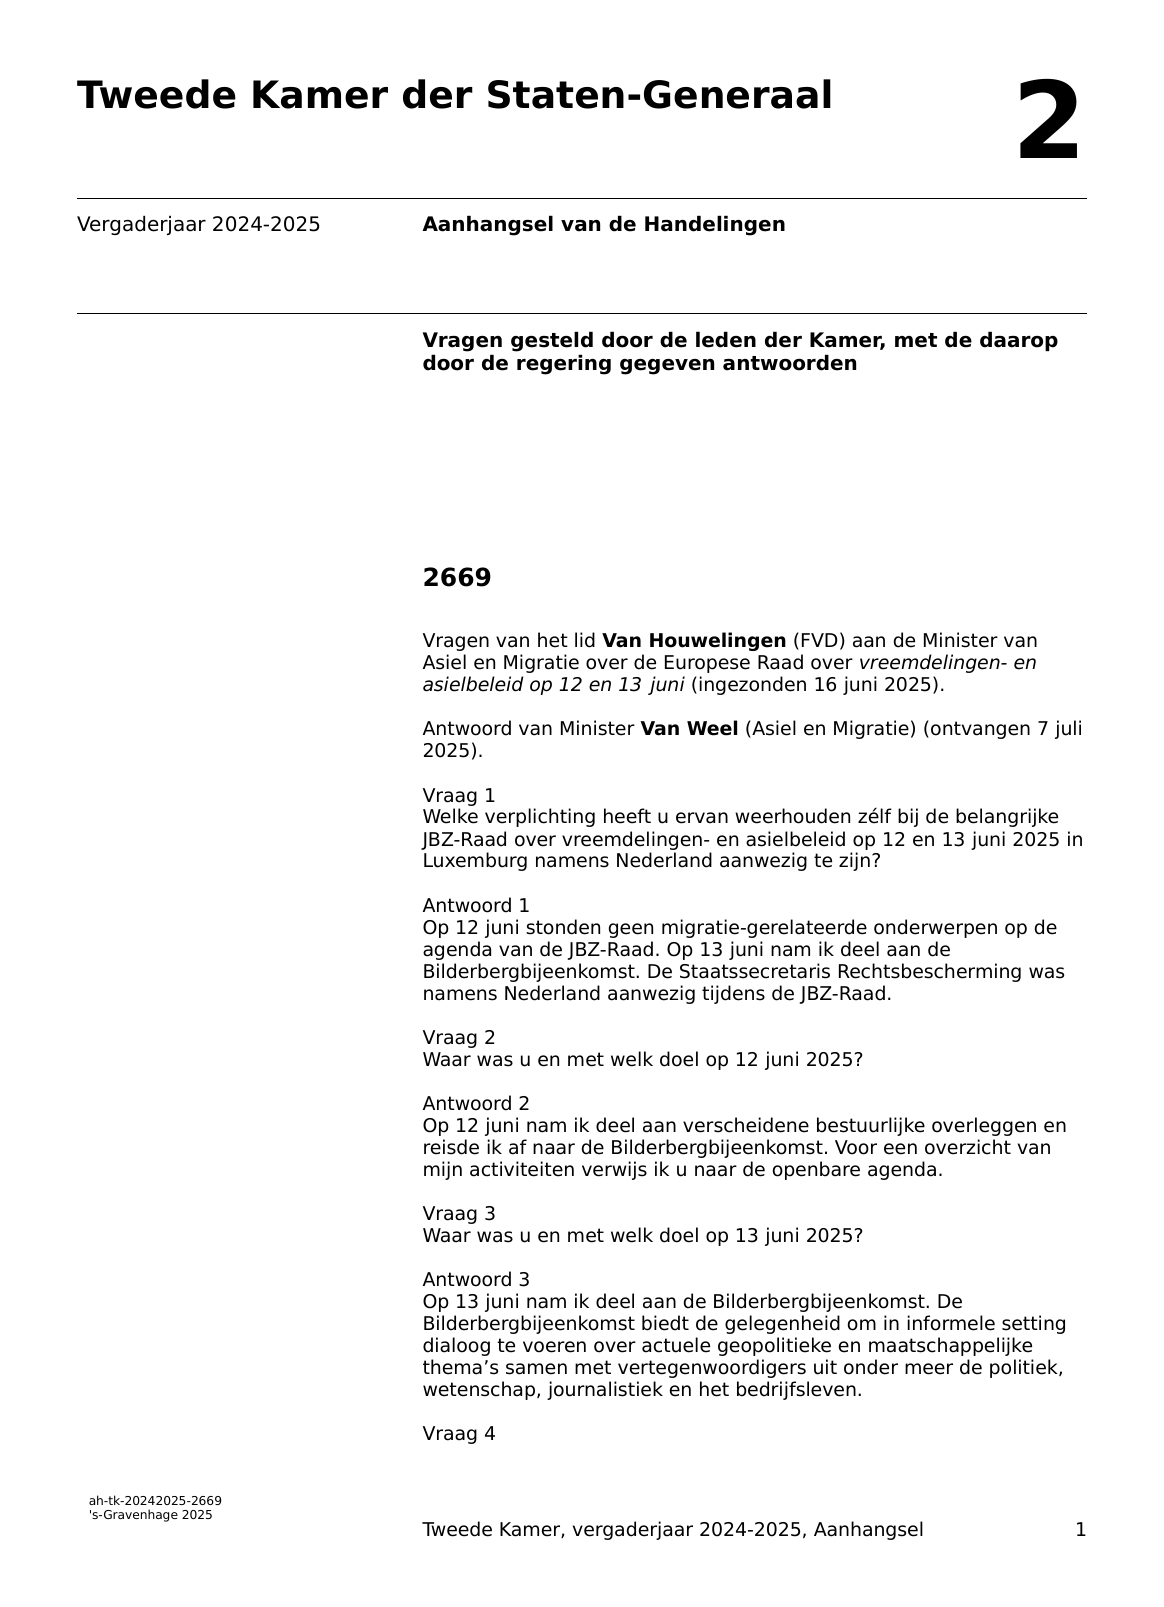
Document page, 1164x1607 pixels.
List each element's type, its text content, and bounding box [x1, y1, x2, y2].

text Antwoord van Minister Van Weel (Asiel en Migratie) (ontvangen 7 juli 2025). [422, 718, 1087, 762]
table_header 2 [886, 59, 1087, 198]
text Vraag 3 [422, 1203, 1087, 1225]
text Op 13 juni nam ik deel aan de Bilderbergbijeenkomst. De Bilderbergbijeenkomst biedt de gelegenheid om in informele setting dialoog te voeren over actuele geopolitieke en maatschappelijke thema’s samen met vertegenwoordigers uit onder meer de politiek, wetenschap, journalistiek en het bedrijfsleven. [422, 1291, 1087, 1401]
text Antwoord 1 [422, 894, 1087, 917]
text Waar was u en met welk doel op 13 juni 2025? [422, 1225, 1087, 1247]
table_cell Aanhangsel van de Handelingen [422, 199, 1087, 313]
text Welke verplichting heeft u ervan weerhouden zélf bij de belangrijke JBZ-Raad over vreemdelingen- en asielbeleid op 12 en 13 juni 2025 in Luxemburg namens Nederland aanwezig te zijn? [422, 806, 1087, 872]
text 2669 [422, 563, 1087, 592]
text Antwoord 2 [422, 1093, 1087, 1115]
table_cell [77, 314, 422, 375]
text Op 12 juni stonden geen migratie-gerelateerde onderwerpen op de agenda van de JBZ-Raad. Op 13 juni nam ik deel aan de Bilderbergbijeenkomst. De Staatssecretaris Rechtsbescherming was namens Nederland aanwezig tijdens de JBZ-Raad. [422, 917, 1087, 1004]
text Vraag 4 [422, 1423, 1087, 1445]
text Op 12 juni nam ik deel aan verscheidene bestuurlijke overleggen en reisde ik af naar de Bilderbergbijeenkomst. Voor een overzicht van mijn activiteiten verwijs ik u naar de openbare agenda. [422, 1115, 1087, 1181]
text ah-tk-20242025-2669 [88, 1494, 323, 1508]
text Waar was u en met welk doel op 12 juni 2025? [422, 1049, 1087, 1071]
text Vragen van het lid Van Houwelingen (FVD) aan de Minister van Asiel en Migratie over de Europese Raad over vreemdelingen- en asielbeleid op 12 en 13 juni (ingezonden 16 juni 2025). [422, 630, 1087, 696]
text Vraag 1 [422, 784, 1087, 806]
text 's-Gravenhage 2025 [88, 1508, 323, 1522]
table_cell Vergaderjaar 2024-2025 [77, 199, 422, 313]
table_cell Vragen gesteld door de leden der Kamer, met de daarop door de regering gegeven antwoorden [422, 314, 1087, 375]
text Vraag 2 [422, 1027, 1087, 1049]
text Antwoord 3 [422, 1269, 1087, 1291]
table_header Tweede Kamer der Staten-Generaal [77, 59, 886, 198]
